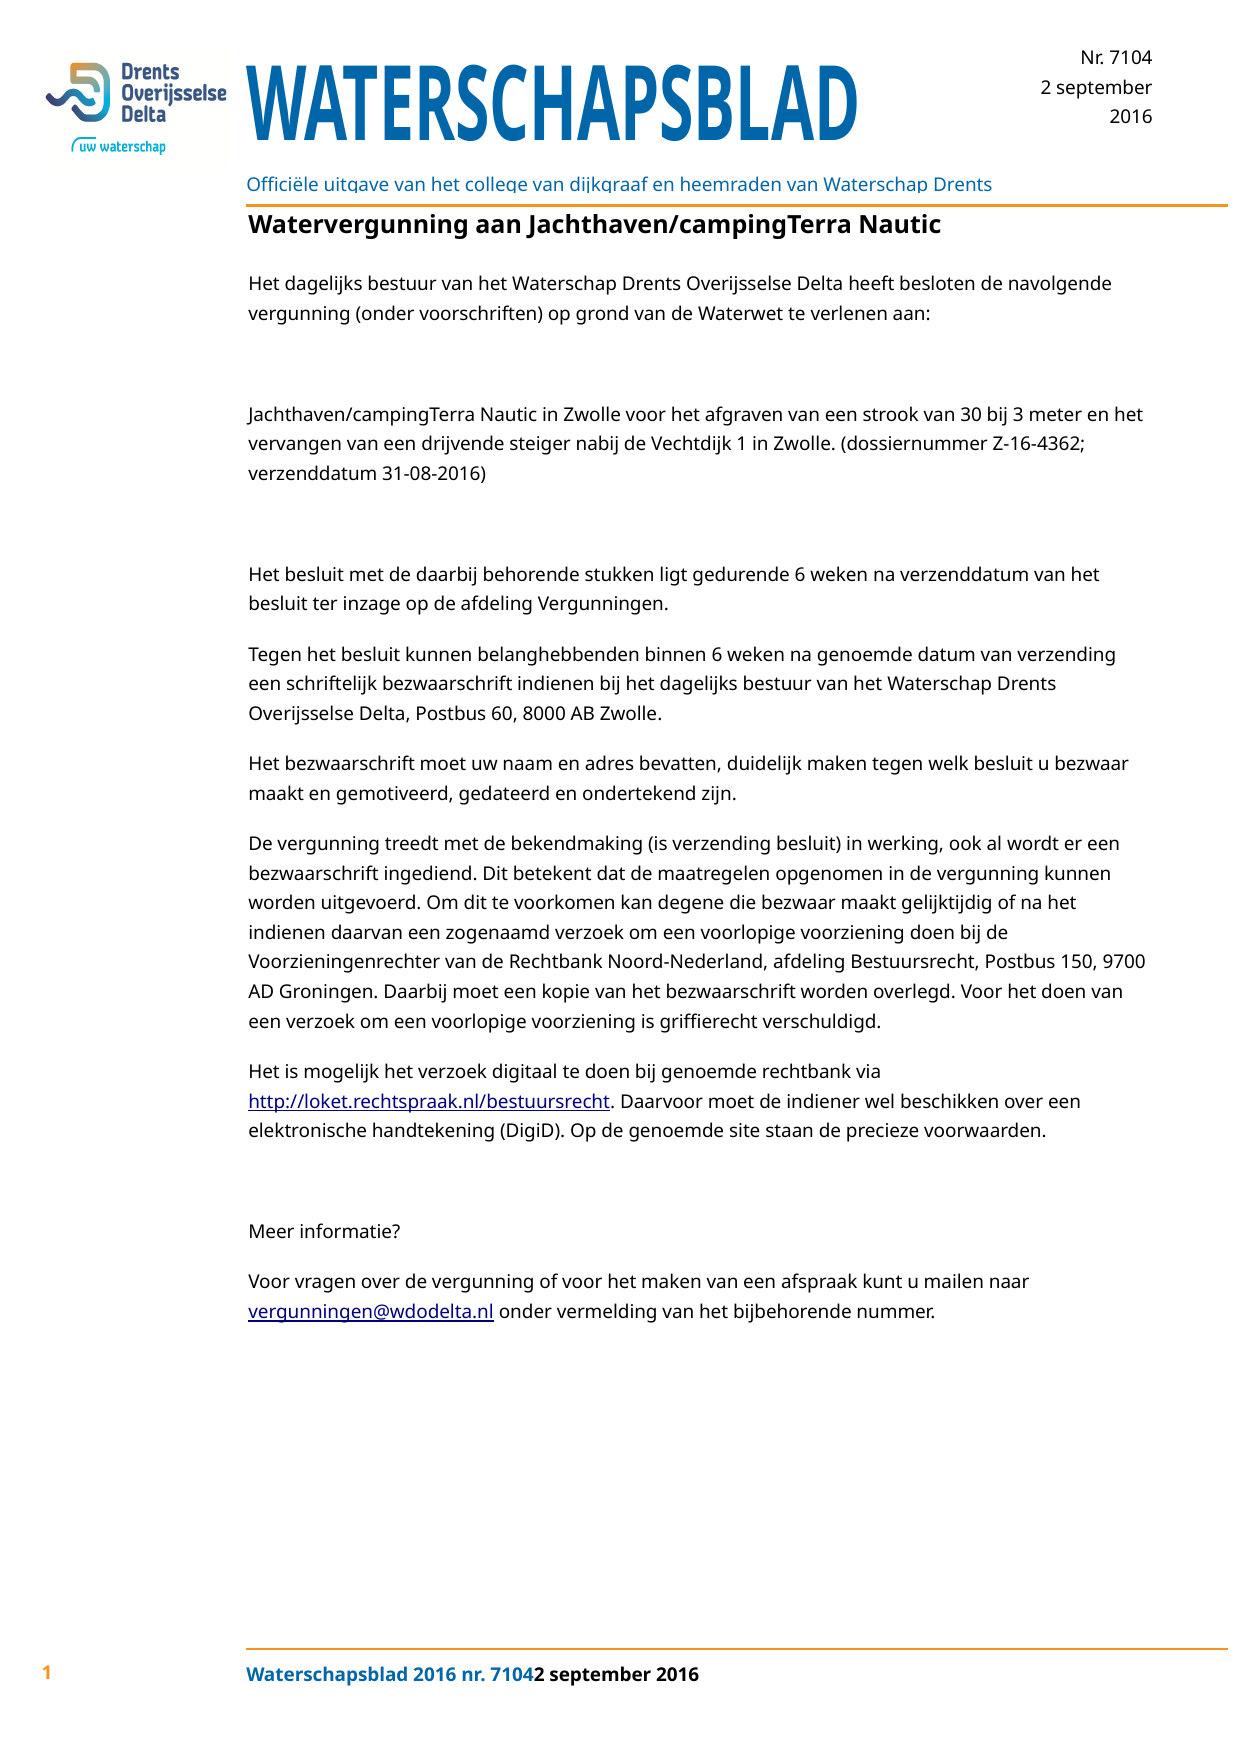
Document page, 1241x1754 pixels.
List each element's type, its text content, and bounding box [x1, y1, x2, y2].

text Jachthaven/campingTerra Nautic in Zwolle voor het afgraven van een strook van 30 bij 3 meter en het vervangen van een drijvende steiger nabij de Vechtdijk 1 in Zwolle. (dossiernummer Z-16-4362; verzenddatum 31-08-2016) [248, 401, 1152, 486]
text Het besluit met de daarbij behorende stukken ligt gedurende 6 weken na verzenddatum van het besluit ter inzage op de afdeling Vergunningen. [248, 561, 1152, 616]
text Het is mogelijk het verzoek digitaal te doen bij genoemde rechtbank via http://loket.rechtspraak.nl/bestuursrecht. Daarvoor moet de indiener wel beschikken over een elektronische handtekening (DigiD). Op de genoemde site staan de precieze voorwaarden. [248, 1058, 1152, 1143]
picture [41, 47, 231, 172]
text Tegen het besluit kunnen belanghebbenden binnen 6 weken na genoemde datum van verzending een schriftelijk bezwaarschrift indienen bij het dagelijks bestuur van het Waterschap Drents Overijsselse Delta, Postbus 60, 8000 AB Zwolle. [248, 641, 1152, 726]
text Het dagelijks bestuur van het Waterschap Drents Overijsselse Delta heeft besloten de navolgende vergunning (onder voorschriften) op grond van de Waterwet te verlenen aan: [248, 270, 1152, 326]
text Meer informatie? [248, 1218, 1152, 1244]
text Voor vragen over de vergunning of voor het maken van een afspraak kunt u mailen naar vergunningen@wdodelta.nl onder vermelding van het bijbehorende nummer. [248, 1269, 1152, 1324]
text Watervergunning aan Jachthaven/campingTerra Nautic [248, 207, 1152, 241]
text De vergunning treedt met de bekendmaking (is verzending besluit) in werking, ook al wordt er een bezwaarschrift ingediend. Dit betekent dat de maatregelen opgenomen in de vergunning kunnen worden uitgevoerd. Om dit te voorkomen kan degene die bezwaar maakt gelijktijdig of na het indienen daarvan een zogenaamd verzoek om een voorlopige voorziening doen bij de Voorzieningenrechter van de Rechtbank Noord-Nederland, afdeling Bestuursrecht, Postbus 150, 9700 AD Groningen. Daarbij moet een kopie van het bezwaarschrift worden overlegd. Voor het doen van een verzoek om een voorlopige voorziening is griffierecht verschuldigd. [248, 830, 1152, 1033]
text Het bezwaarschrift moet uw naam en adres bevatten, duidelijk maken tegen welk besluit u bezwaar maakt en gemotiveerd, gedateerd en ondertekend zijn. [248, 750, 1152, 806]
